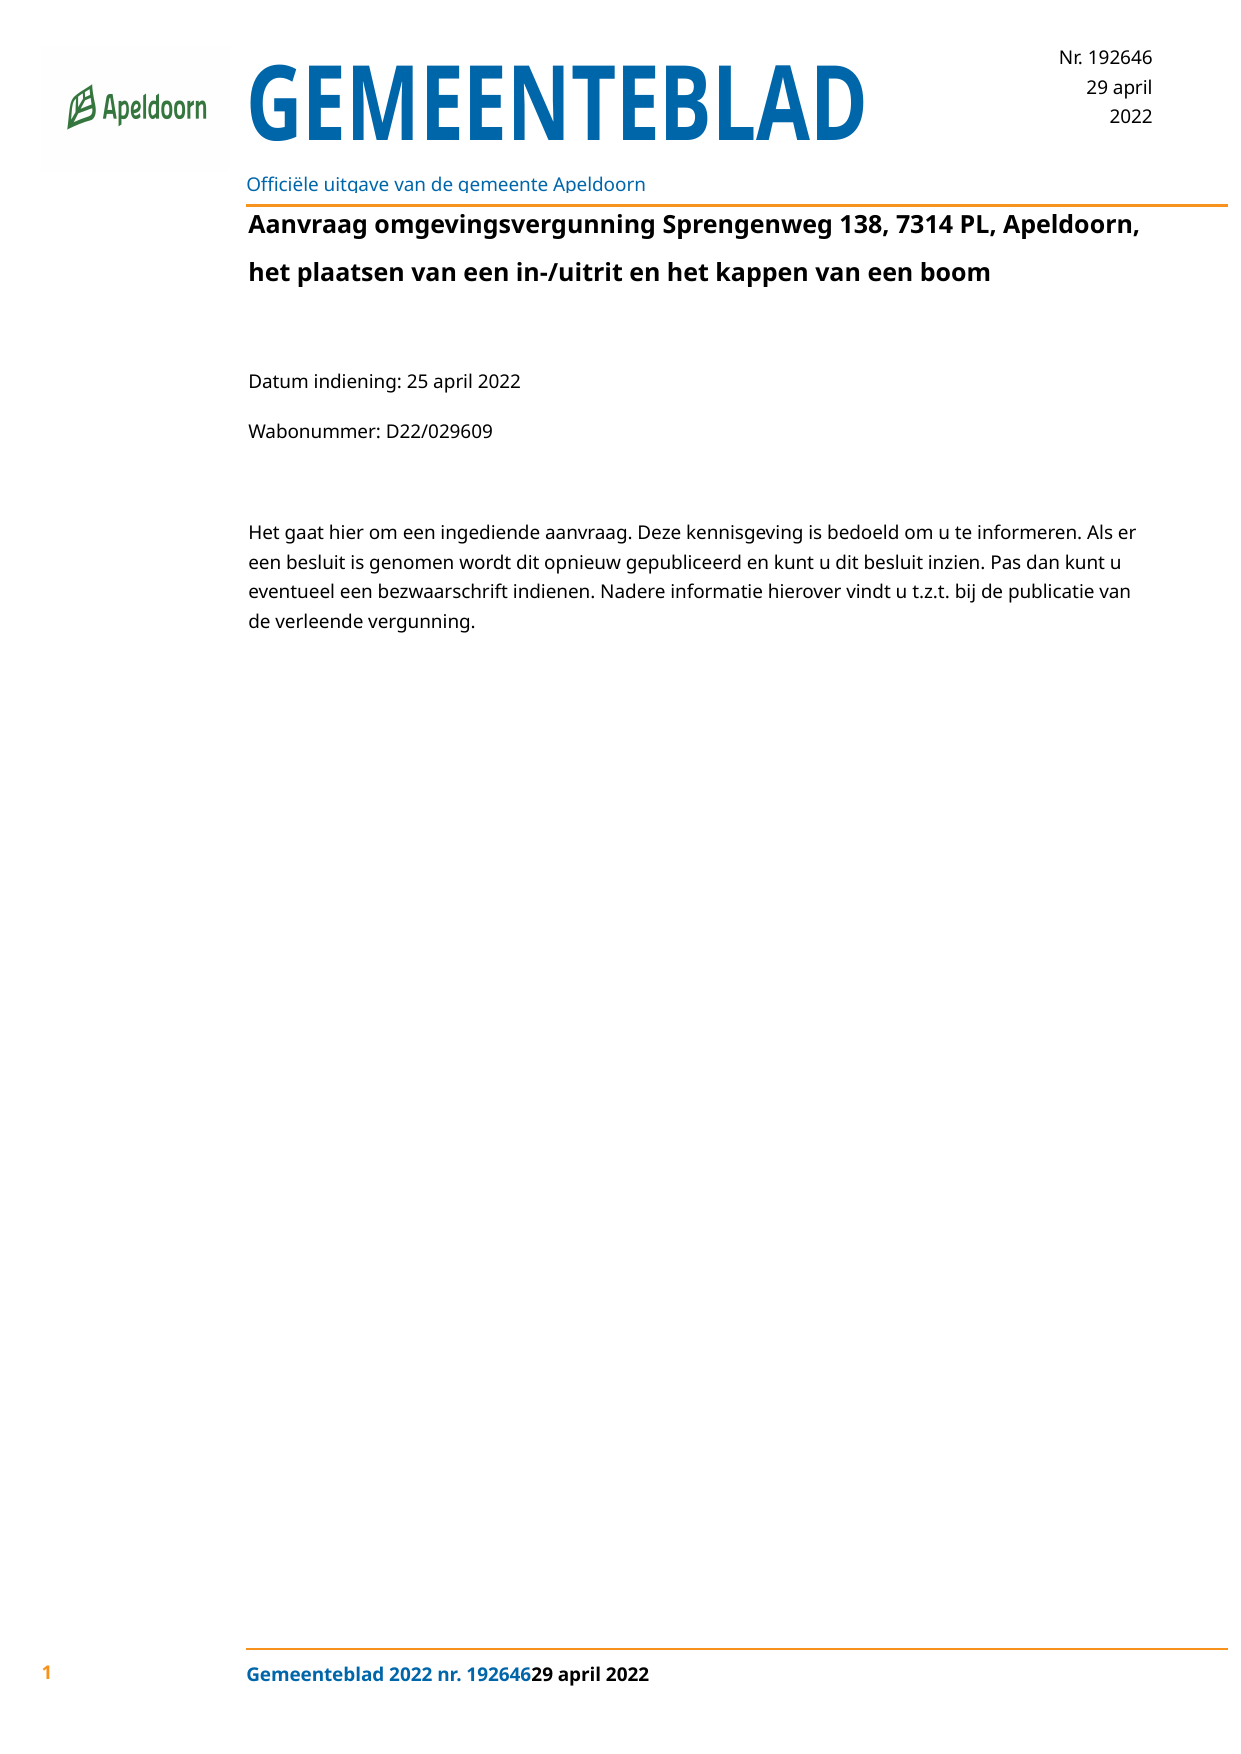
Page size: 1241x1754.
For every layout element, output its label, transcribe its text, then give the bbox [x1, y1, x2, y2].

picture [41, 47, 231, 172]
text Wabonummer: D22/029609 [248, 419, 1152, 444]
text Het gaat hier om een ingediende aanvraag. Deze kennisgeving is bedoeld om u te informeren. Als er een besluit is genomen wordt dit opnieuw gepubliceerd en kunt u dit besluit inzien. Pas dan kunt u eventueel een bezwaarschrift indienen. Nadere informatie hierover vindt u t.z.t. bij de publicatie van de verleende vergunning. [248, 519, 1152, 634]
text Datum indiening: 25 april 2022 [248, 368, 1152, 394]
text Aanvraag omgevingsvergunning Sprengenweg 138, 7314 PL, Apeldoorn, het plaatsen van een in-/uitrit en het kappen van een boom [248, 207, 1152, 288]
